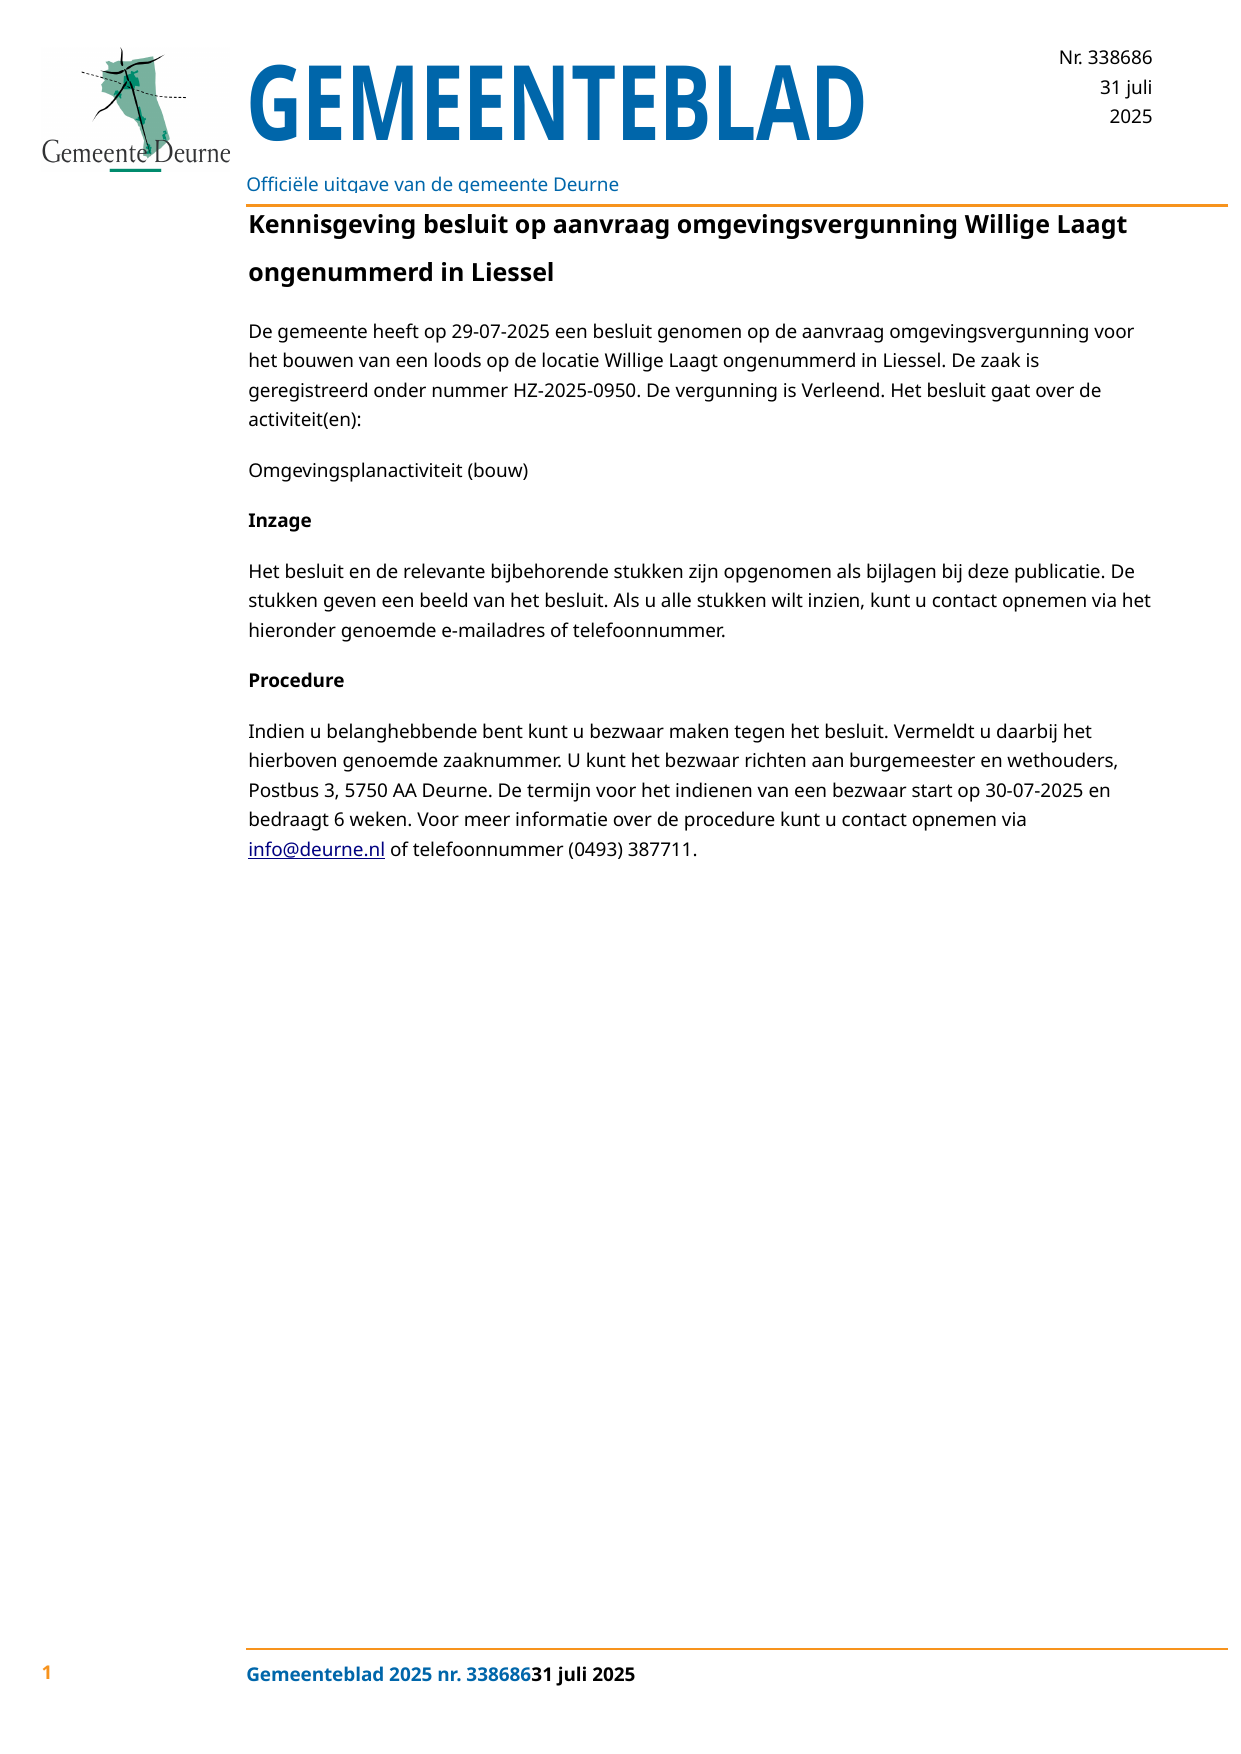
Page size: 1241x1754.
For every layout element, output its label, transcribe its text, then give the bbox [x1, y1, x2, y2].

text Inzage [248, 507, 1152, 533]
text Kennisgeving besluit op aanvraag omgevingsvergunning Willige Laagt ongenummerd in Liessel [248, 207, 1152, 288]
text Omgevingsplanactiviteit (bouw) [248, 457, 1152, 483]
text Indien u belanghebbende bent kunt u bezwaar maken tegen het besluit. Vermeldt u daarbij het hierboven genoemde zaaknummer. U kunt het bezwaar richten aan burgemeester en wethouders, Postbus 3, 5750 AA Deurne. De termijn voor het indienen van een bezwaar start op 30-07-2025 en bedraagt 6 weken. Voor meer informatie over de procedure kunt u contact opnemen via info@deurne.nl of telefoonnummer (0493) 387711. [248, 718, 1152, 862]
picture [41, 47, 231, 172]
text Het besluit en de relevante bijbehorende stukken zijn opgenomen als bijlagen bij deze publicatie. De stukken geven een beeld van het besluit. Als u alle stukken wilt inzien, kunt u contact opnemen via het hieronder genoemde e-mailadres of telefoonnummer. [248, 558, 1152, 643]
text Procedure [248, 667, 1152, 693]
text De gemeente heeft op 29-07-2025 een besluit genomen op de aanvraag omgevingsvergunning voor het bouwen van een loods op de locatie Willige Laagt ongenummerd in Liessel. De zaak is geregistreerd onder nummer HZ-2025-0950. De vergunning is Verleend. Het besluit gaat over de activiteit(en): [248, 318, 1152, 432]
